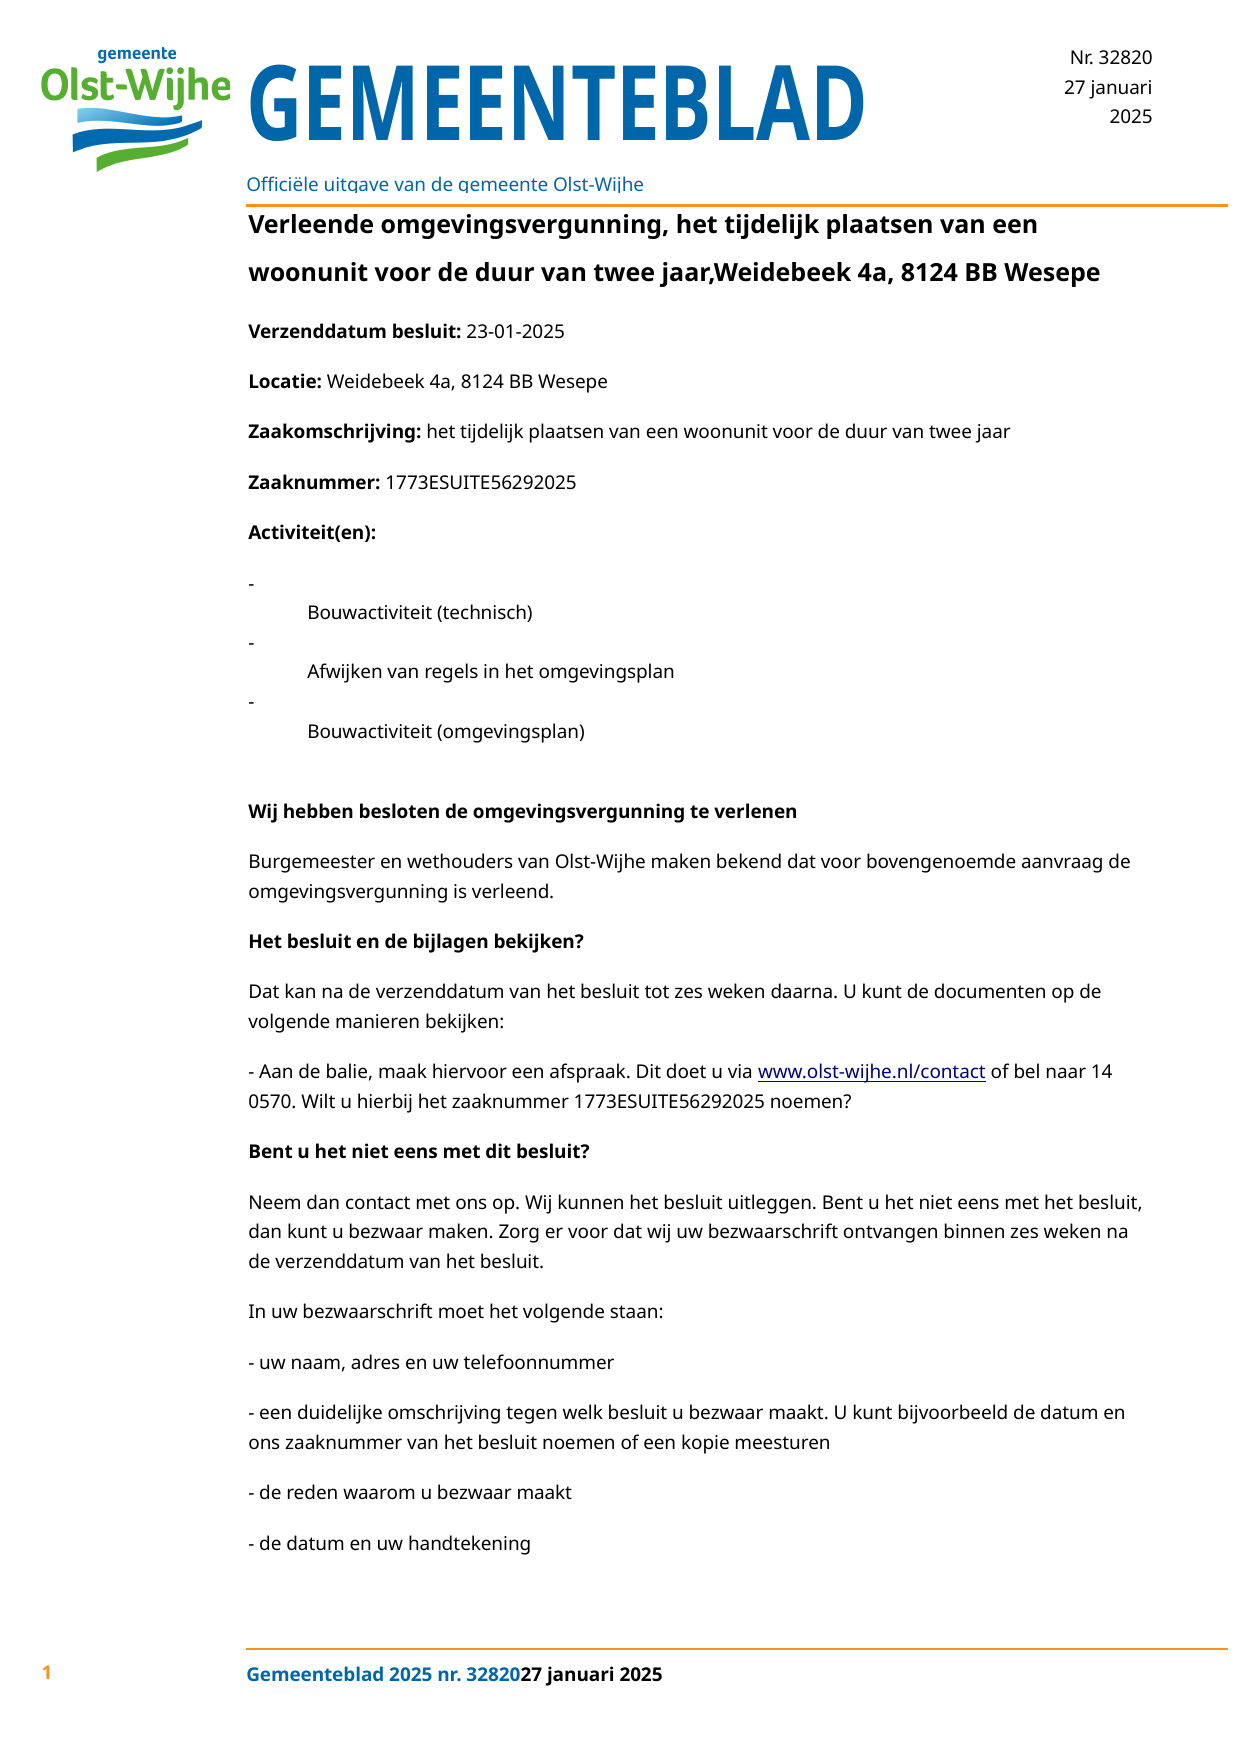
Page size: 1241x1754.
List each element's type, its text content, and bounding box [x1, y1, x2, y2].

text Bent u het niet eens met dit besluit? [248, 1139, 1152, 1164]
text Zaaknummer: 1773ESUITE56292025 [248, 469, 1152, 495]
text Het besluit en de bijlagen bekijken? [248, 928, 1152, 954]
text - Aan de balie, maak hiervoor een afspraak. Dit doet u via www.olst-wijhe.nl/contact of bel naar 14 0570. Wilt u hierbij het zaaknummer 1773ESUITE56292025 noemen? [248, 1059, 1152, 1114]
text - uw naam, adres en uw telefoonnummer [248, 1349, 1152, 1375]
text - de reden waarom u bezwaar maakt [248, 1479, 1152, 1505]
list Afwijken van regels in het omgevingsplan [248, 659, 1152, 684]
list Bouwactiviteit (omgevingsplan) [248, 718, 1152, 744]
text Neem dan contact met ons op. Wij kunnen het besluit uitleggen. Bent u het niet eens met het besluit, dan kunt u bezwaar maken. Zorg er voor dat wij uw bezwaarschrift ontvangen binnen zes weken na de verzenddatum van het besluit. [248, 1189, 1152, 1274]
text Burgemeester en wethouders van Olst-Wijhe maken bekend dat voor bovengenoemde aanvraag de omgevingsvergunning is verleend. [248, 848, 1152, 904]
text - de datum en uw handtekening [248, 1530, 1152, 1556]
text In uw bezwaarschrift moet het volgende staan: [248, 1299, 1152, 1324]
text Activiteit(en): [248, 519, 1152, 545]
text Zaakomschrijving: het tijdelijk plaatsen van een woonunit voor de duur van twee jaar [248, 419, 1152, 444]
text - een duidelijke omschrijving tegen welk besluit u bezwaar maakt. U kunt bijvoorbeeld de datum en ons zaaknummer van het besluit noemen of een kopie meesturen [248, 1399, 1152, 1455]
picture [41, 47, 231, 172]
text Verzenddatum besluit: 23-01-2025 [248, 318, 1152, 344]
text Locatie: Weidebeek 4a, 8124 BB Wesepe [248, 368, 1152, 394]
text Dat kan na de verzenddatum van het besluit tot zes weken daarna. U kunt de documenten op de volgende manieren bekijken: [248, 979, 1152, 1034]
text Verleende omgevingsvergunning, het tijdelijk plaatsen van een woonunit voor de duur van twee jaar,Weidebeek 4a, 8124 BB Wesepe [248, 207, 1152, 288]
list Bouwactiviteit (technisch) [248, 599, 1152, 625]
text Wij hebben besloten de omgevingsvergunning te verlenen [248, 798, 1152, 824]
